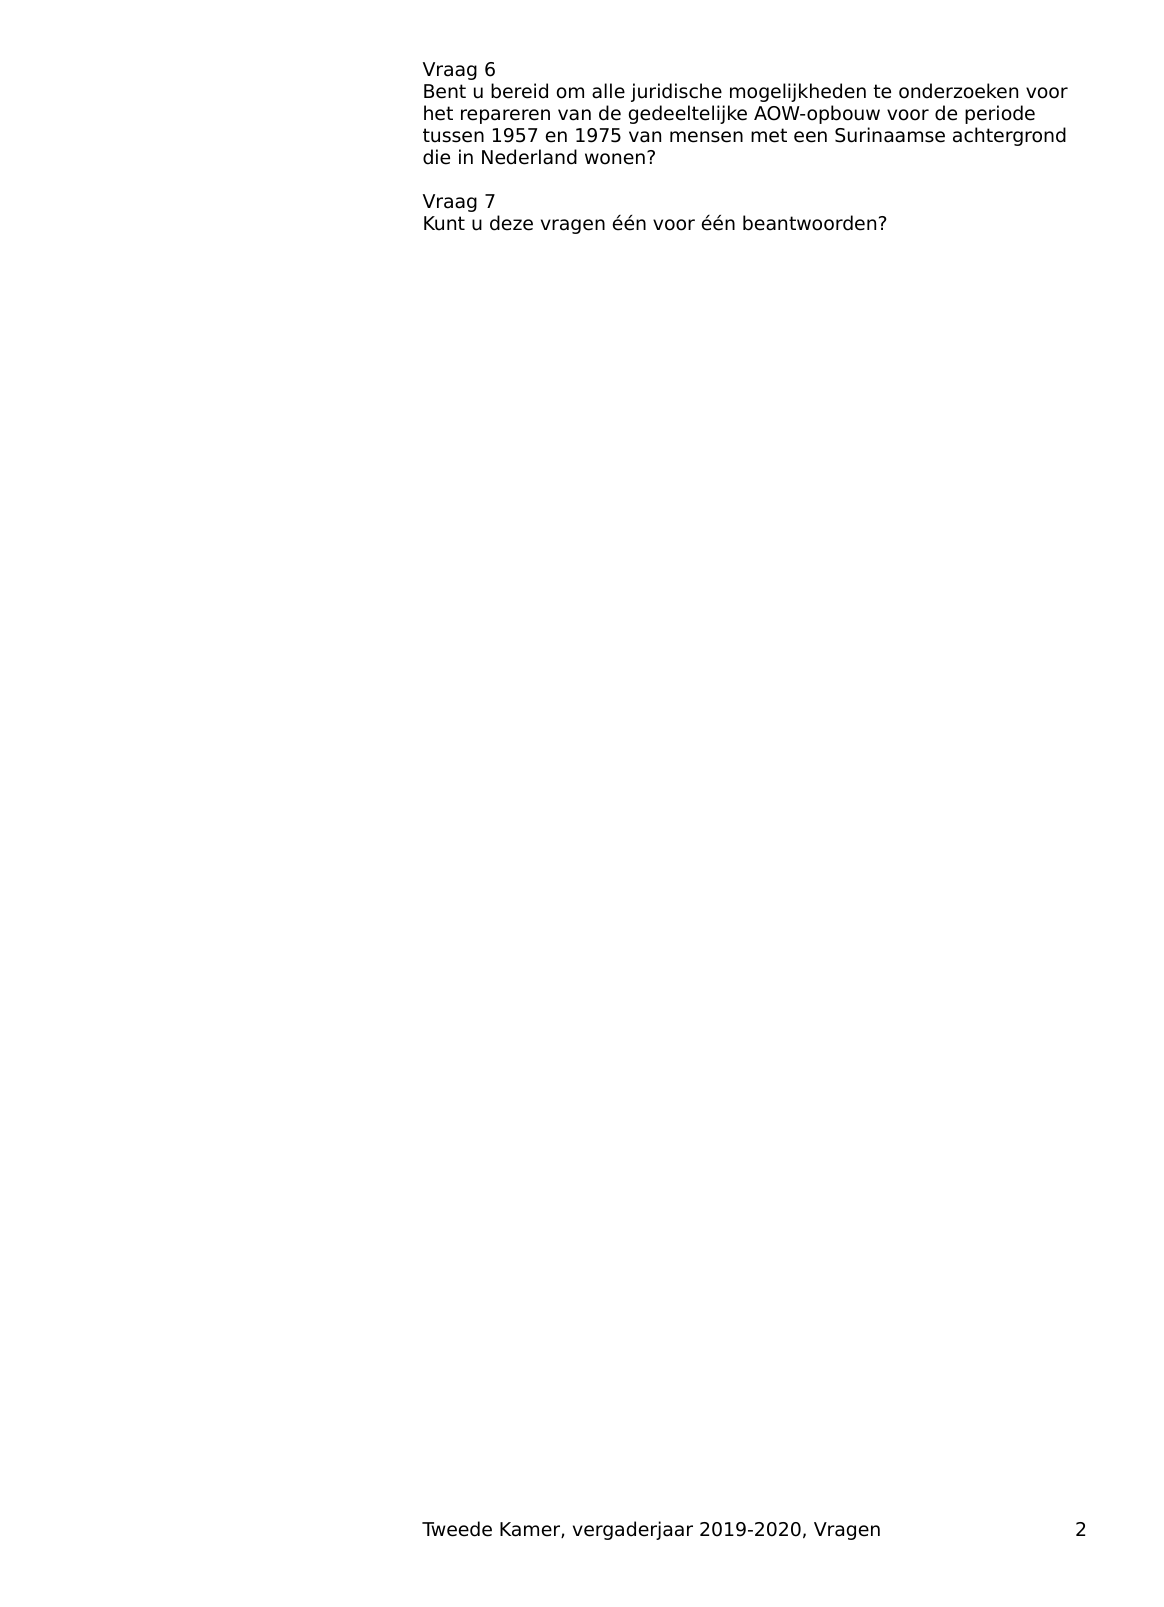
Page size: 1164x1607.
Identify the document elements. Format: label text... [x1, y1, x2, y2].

text Bent u bereid om alle juridische mogelijkheden te onderzoeken voor het repareren van de gedeeltelijke AOW-opbouw voor de periode tussen 1957 en 1975 van mensen met een Surinaamse achtergrond die in Nederland wonen? [422, 81, 1087, 169]
text Vraag 7 [422, 191, 1087, 213]
text Vraag 6 [422, 59, 1087, 81]
text Kunt u deze vragen één voor één beantwoorden? [422, 213, 1087, 235]
